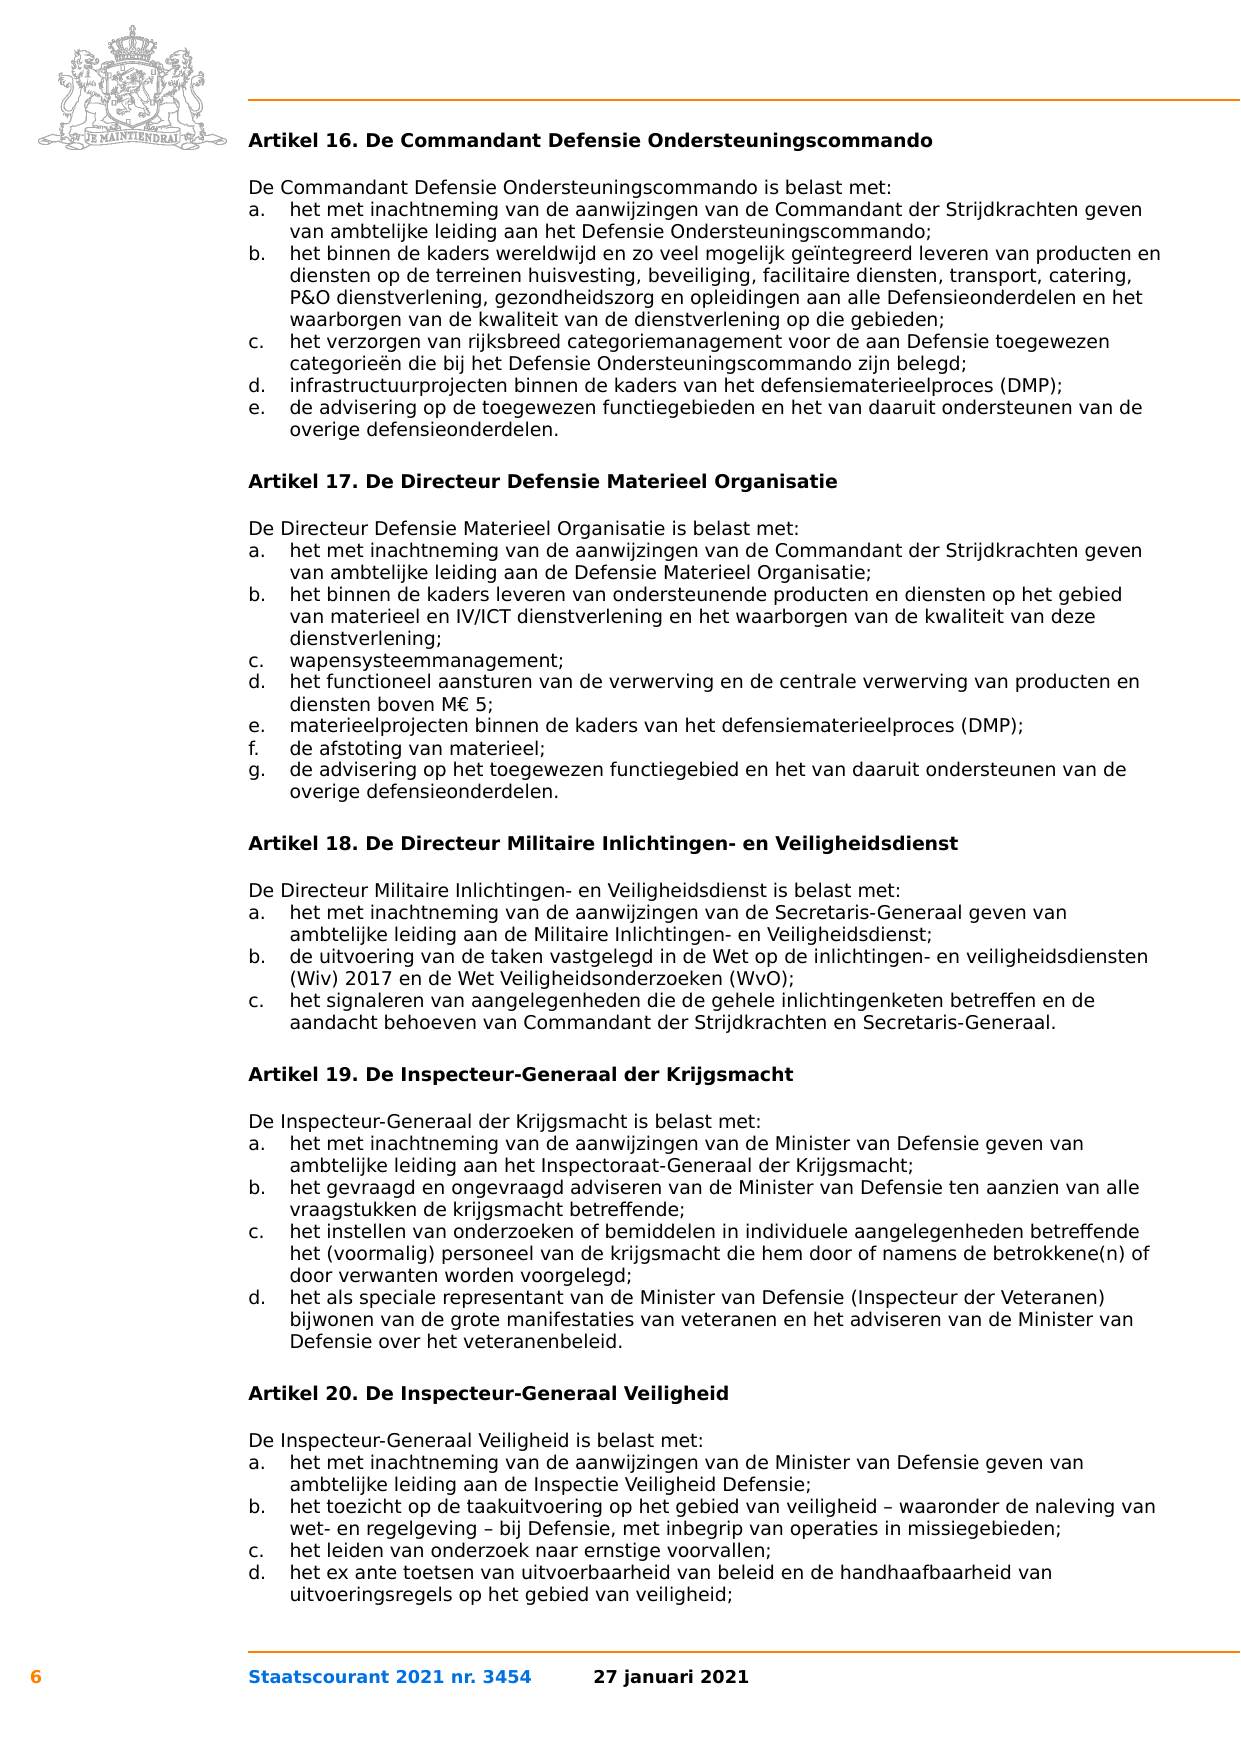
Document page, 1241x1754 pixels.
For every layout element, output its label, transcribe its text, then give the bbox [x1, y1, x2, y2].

text De Commandant Defensie Ondersteuningscommando is belast met: [248, 177, 1163, 199]
text b. het gevraagd en ongevraagd adviseren van de Minister van Defensie ten aanzien van alle vraagstukken de krijgsmacht betreffende; [248, 1177, 1163, 1221]
text d. het ex ante toetsen van uitvoerbaarheid van beleid en de handhaafbaarheid van uitvoeringsregels op het gebied van veiligheid; [248, 1562, 1163, 1606]
subtitle Artikel 19. De Inspecteur-Generaal der Krijgsmacht [248, 1064, 1163, 1086]
text a. het met inachtneming van de aanwijzingen van de Secretaris-Generaal geven van ambtelijke leiding aan de Militaire Inlichtingen- en Veiligheidsdienst; [248, 902, 1163, 946]
subtitle Artikel 18. De Directeur Militaire Inlichtingen- en Veiligheidsdienst [248, 833, 1163, 855]
text De Inspecteur-Generaal Veiligheid is belast met: [248, 1430, 1163, 1452]
text c. het verzorgen van rijksbreed categoriemanagement voor de aan Defensie toegewezen categorieën die bij het Defensie Ondersteuningscommando zijn belegd; [248, 331, 1163, 375]
text b. de uitvoering van de taken vastgelegd in de Wet op de inlichtingen- en veiligheidsdiensten (Wiv) 2017 en de Wet Veiligheidsonderzoeken (WvO); [248, 946, 1163, 990]
text g. de advisering op het toegewezen functiegebied en het van daaruit ondersteunen van de overige defensieonderdelen. [248, 759, 1163, 803]
text d. het als speciale representant van de Minister van Defensie (Inspecteur der Veteranen) bijwonen van de grote manifestaties van veteranen en het adviseren van de Minister van Defensie over het veteranenbeleid. [248, 1287, 1163, 1353]
picture [38, 25, 227, 150]
text De Directeur Militaire Inlichtingen- en Veiligheidsdienst is belast met: [248, 880, 1163, 902]
text f. de afstoting van materieel; [248, 737, 1163, 759]
subtitle Artikel 20. De Inspecteur-Generaal Veiligheid [248, 1383, 1163, 1405]
subtitle Artikel 16. De Commandant Defensie Ondersteuningscommando [248, 130, 1163, 152]
text De Directeur Defensie Materieel Organisatie is belast met: [248, 518, 1163, 539]
text a. het met inachtneming van de aanwijzingen van de Minister van Defensie geven van ambtelijke leiding aan het Inspectoraat-Generaal der Krijgsmacht; [248, 1133, 1163, 1177]
text d. het functioneel aansturen van de verwerving en de centrale verwerving van producten en diensten boven M€ 5; [248, 671, 1163, 715]
text a. het met inachtneming van de aanwijzingen van de Commandant der Strijdkrachten geven van ambtelijke leiding aan de Defensie Materieel Organisatie; [248, 539, 1163, 583]
subtitle Artikel 17. De Directeur Defensie Materieel Organisatie [248, 471, 1163, 493]
text b. het binnen de kaders leveren van ondersteunende producten en diensten op het gebied van materieel en IV/ICT dienstverlening en het waarborgen van de kwaliteit van deze dienstverlening; [248, 583, 1163, 649]
text a. het met inachtneming van de aanwijzingen van de Minister van Defensie geven van ambtelijke leiding aan de Inspectie Veiligheid Defensie; [248, 1452, 1163, 1496]
text c. wapensysteemmanagement; [248, 649, 1163, 671]
text c. het leiden van onderzoek naar ernstige voorvallen; [248, 1540, 1163, 1562]
text b. het binnen de kaders wereldwijd en zo veel mogelijk geïntegreerd leveren van producten en diensten op de terreinen huisvesting, beveiliging, facilitaire diensten, transport, catering, P&O dienstverlening, gezondheidszorg en opleidingen aan alle Defensieonderdelen en het waarborgen van de kwaliteit van de dienstverlening op die gebieden; [248, 243, 1163, 331]
text De Inspecteur-Generaal der Krijgsmacht is belast met: [248, 1111, 1163, 1133]
text a. het met inachtneming van de aanwijzingen van de Commandant der Strijdkrachten geven van ambtelijke leiding aan het Defensie Ondersteuningscommando; [248, 199, 1163, 243]
text e. materieelprojecten binnen de kaders van het defensiematerieelproces (DMP); [248, 715, 1163, 737]
text b. het toezicht op de taakuitvoering op het gebied van veiligheid – waaronder de naleving van wet- en regelgeving – bij Defensie, met inbegrip van operaties in missiegebieden; [248, 1496, 1163, 1540]
text d. infrastructuurprojecten binnen de kaders van het defensiematerieelproces (DMP); [248, 375, 1163, 397]
text c. het instellen van onderzoeken of bemiddelen in individuele aangelegenheden betreffende het (voormalig) personeel van de krijgsmacht die hem door of namens de betrokkene(n) of door verwanten worden voorgelegd; [248, 1221, 1163, 1287]
text c. het signaleren van aangelegenheden die de gehele inlichtingenketen betreffen en de aandacht behoeven van Commandant der Strijdkrachten en Secretaris-Generaal. [248, 990, 1163, 1034]
text e. de advisering op de toegewezen functiegebieden en het van daaruit ondersteunen van de overige defensieonderdelen. [248, 397, 1163, 441]
